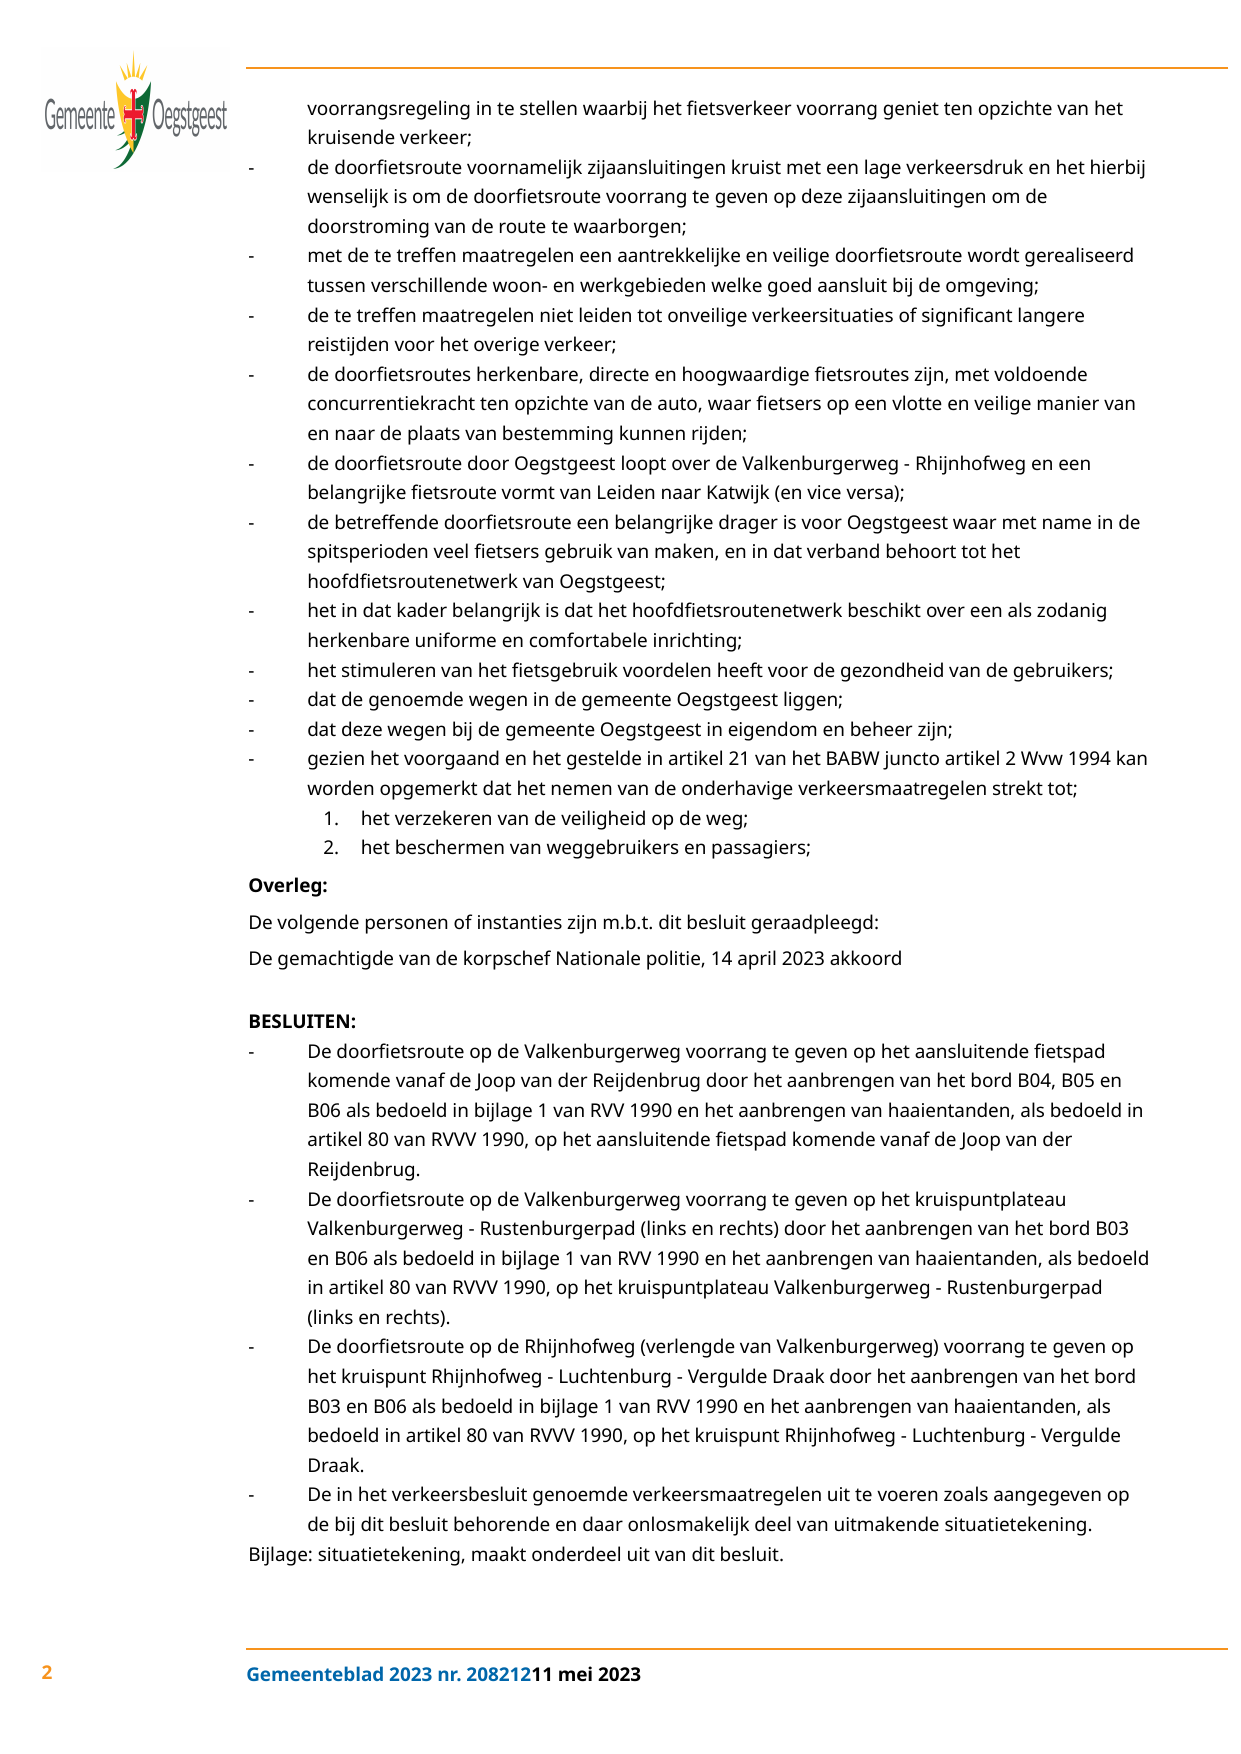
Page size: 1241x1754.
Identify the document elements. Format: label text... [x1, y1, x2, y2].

list De doorfietsroute op de Rhijnhofweg (verlengde van Valkenburgerweg) voorrang te geven op het kruispunt Rhijnhofweg - Luchtenburg - Vergulde Draak door het aanbrengen van het bord B03 en B06 als bedoeld in bijlage 1 van RVV 1990 en het aanbrengen van haaientanden, als bedoeld in artikel 80 van RVVV 1990, op het kruispunt Rhijnhofweg - Luchtenburg - Vergulde Draak. [248, 1334, 1152, 1478]
text De volgende personen of instanties zijn m.b.t. dit besluit geraadpleegd: [248, 909, 1152, 935]
list dat de genoemde wegen in de gemeente Oegstgeest liggen; [248, 686, 1152, 712]
list De in het verkeersbesluit genoemde verkeersmaatregelen uit te voeren zoals aangegeven op de bij dit besluit behorende en daar onlosmakelijk deel van uitmakende situatietekening. [248, 1482, 1152, 1537]
list de betreffende doorfietsroute een belangrijke drager is voor Oegstgeest waar met name in de spitsperioden veel fietsers gebruik van maken, en in dat verband behoort tot het hoofdfietsroutenetwerk van Oegstgeest; [248, 509, 1152, 594]
list het stimuleren van het fietsgebruik voordelen heeft voor de gezondheid van de gebruikers; [248, 657, 1152, 683]
list het in dat kader belangrijk is dat het hoofdfietsroutenetwerk beschikt over een als zodanig herkenbare uniforme en comfortabele inrichting; [248, 598, 1152, 653]
text Bijlage: situatietekening, maakt onderdeel uit van dit besluit. [248, 1541, 1152, 1567]
list De doorfietsroute op de Valkenburgerweg voorrang te geven op het kruispuntplateau Valkenburgerweg - Rustenburgerpad (links en rechts) door het aanbrengen van het bord B03 en B06 als bedoeld in bijlage 1 van RVV 1990 en het aanbrengen van haaientanden, als bedoeld in artikel 80 van RVVV 1990, op het kruispuntplateau Valkenburgerweg - Rustenburgerpad (links en rechts). [248, 1186, 1152, 1330]
text Overleg: [248, 872, 1152, 898]
list de doorfietsroutes herkenbare, directe en hoogwaardige fietsroutes zijn, met voldoende concurrentiekracht ten opzichte van de auto, waar fietsers op een vlotte en veilige manier van en naar de plaats van bestemming kunnen rijden; [248, 361, 1152, 446]
list de doorfietsroute door Oegstgeest loopt over de Valkenburgerweg - Rhijnhofweg en een belangrijke fietsroute vormt van Leiden naar Katwijk (en vice versa); [248, 450, 1152, 505]
text BESLUITEN: [248, 1008, 1152, 1034]
picture [41, 47, 231, 172]
list met de te treffen maatregelen een aantrekkelijke en veilige doorfietsroute wordt gerealiseerd tussen verschillende woon- en werkgebieden welke goed aansluit bij de omgeving; [248, 243, 1152, 298]
list de doorfietsroute voornamelijk zijaansluitingen kruist met een lage verkeersdruk en het hierbij wenselijk is om de doorfietsroute voorrang te geven op deze zijaansluitingen om de doorstroming van de route te waarborgen; [248, 154, 1152, 239]
text De gemachtigde van de korpschef Nationale politie, 14 april 2023 akkoord [248, 946, 1152, 971]
list het verzekeren van de veiligheid op de weg; [323, 805, 1152, 831]
list dat deze wegen bij de gemeente Oegstgeest in eigendom en beheer zijn; [248, 716, 1152, 742]
list de te treffen maatregelen niet leiden tot onveilige verkeersituaties of significant langere reistijden voor het overige verkeer; [248, 302, 1152, 357]
list voorrangsregeling in te stellen waarbij het fietsverkeer voorrang geniet ten opzichte van het kruisende verkeer; [248, 95, 1152, 150]
list het beschermen van weggebruikers en passagiers; [323, 834, 1152, 860]
list De doorfietsroute op de Valkenburgerweg voorrang te geven op het aansluitende fietspad komende vanaf de Joop van der Reijdenbrug door het aanbrengen van het bord B04, B05 en B06 als bedoeld in bijlage 1 van RVV 1990 en het aanbrengen van haaientanden, als bedoeld in artikel 80 van RVVV 1990, op het aansluitende fietspad komende vanaf de Joop van der Reijdenbrug. [248, 1038, 1152, 1182]
list gezien het voorgaand en het gestelde in artikel 21 van het BABW juncto artikel 2 Wvw 1994 kan worden opgemerkt dat het nemen van de onderhavige verkeersmaatregelen strekt tot; [248, 746, 1152, 801]
